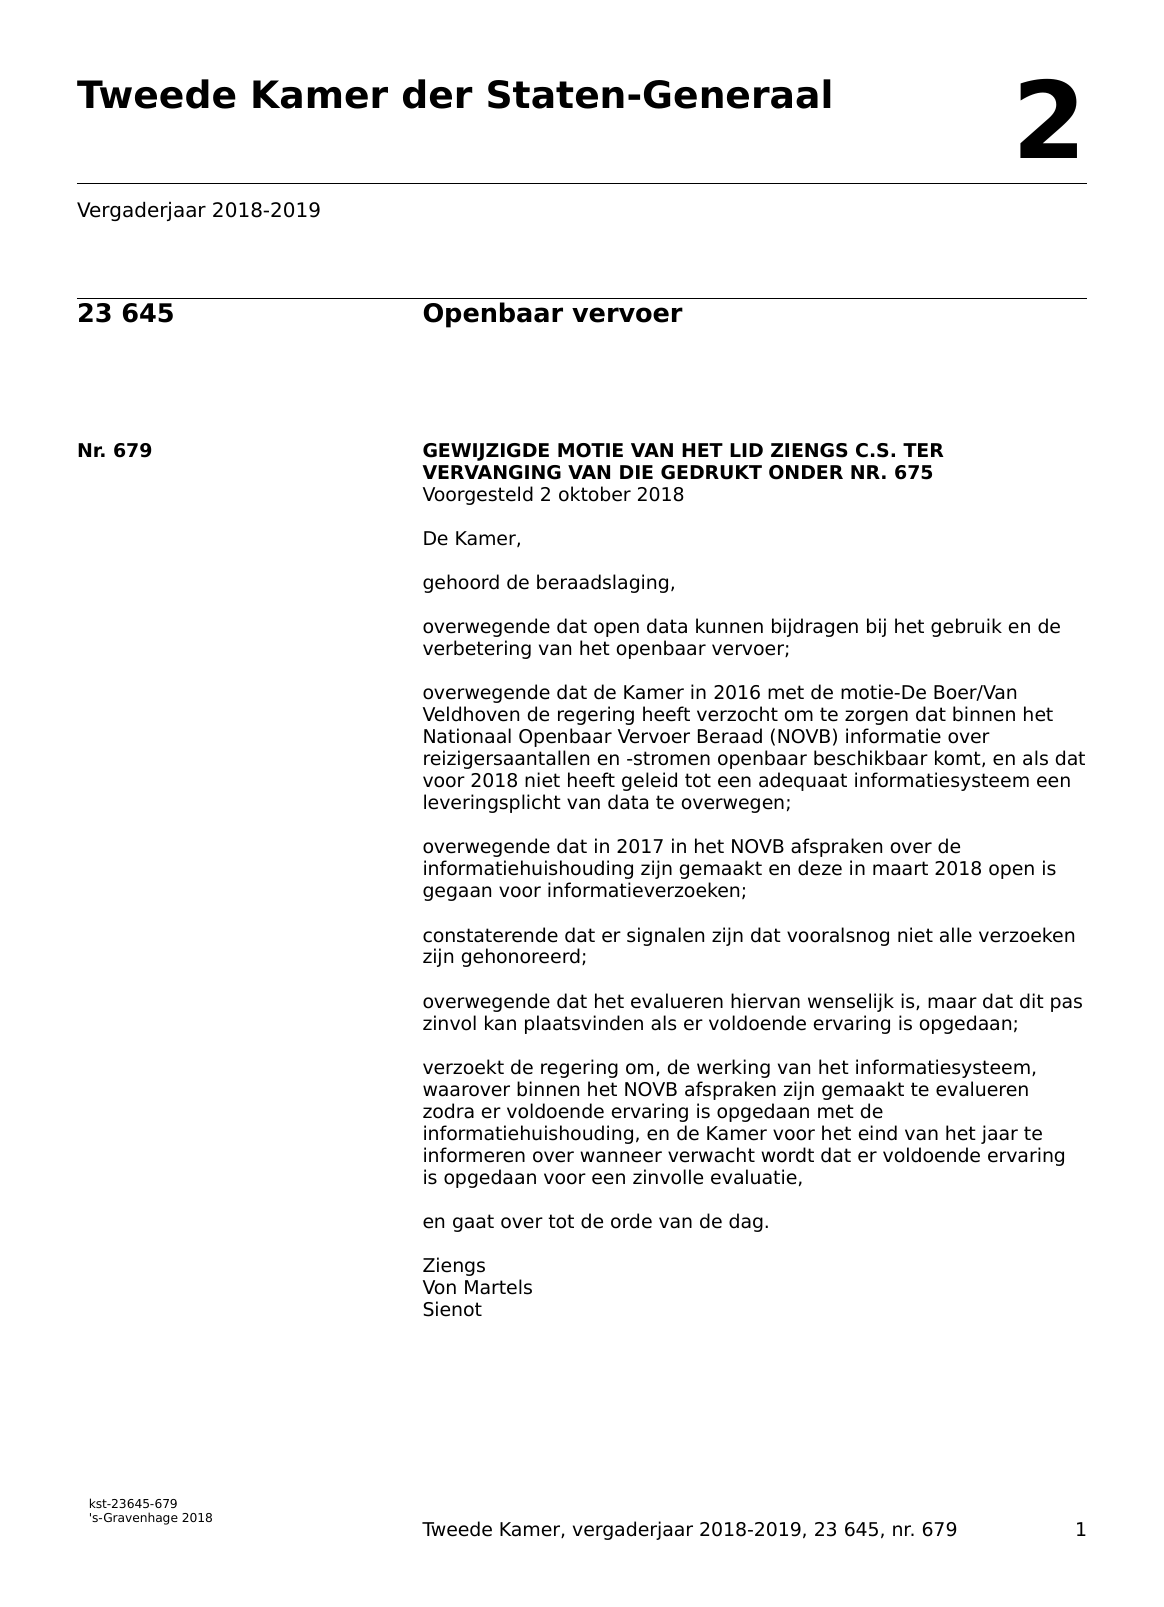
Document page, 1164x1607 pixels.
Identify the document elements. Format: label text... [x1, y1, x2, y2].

text Voorgesteld 2 oktober 2018 [422, 484, 1087, 506]
subtitle 23 645 Openbaar vervoer [77, 299, 1087, 329]
text constaterende dat er signalen zijn dat vooralsnog niet alle verzoeken zijn gehonoreerd; [422, 924, 1087, 968]
text Ziengs [422, 1255, 1087, 1277]
text overwegende dat het evalueren hiervan wenselijk is, maar dat dit pas zinvol kan plaatsvinden als er voldoende ervaring is opgedaan; [422, 991, 1087, 1034]
text verzoekt de regering om, de werking van het informatiesysteem, waarover binnen het NOVB afspraken zijn gemaakt te evalueren zodra er voldoende ervaring is opgedaan met de informatiehuishouding, en de Kamer voor het eind van het jaar te informeren over wanneer verwacht wordt dat er voldoende ervaring is opgedaan voor een zinvolle evaluatie, [422, 1057, 1087, 1189]
table_cell Vergaderjaar 2018-2019 [77, 184, 1087, 298]
text overwegende dat open data kunnen bijdragen bij het gebruik en de verbetering van het openbaar vervoer; [422, 616, 1087, 660]
text Von Martels [422, 1277, 1087, 1299]
text gehoord de beraadslaging, [422, 572, 1087, 594]
text en gaat over tot de orde van de dag. [422, 1211, 1087, 1233]
text De Kamer, [422, 528, 1087, 550]
table_header Tweede Kamer der Staten-Generaal [77, 59, 886, 183]
text overwegende dat in 2017 in het NOVB afspraken over de informatiehuishouding zijn gemaakt en deze in maart 2018 open is gegaan voor informatieverzoeken; [422, 836, 1087, 902]
table_header 2 [886, 59, 1087, 183]
text 's-Gravenhage 2018 [88, 1511, 323, 1525]
text Sienot [422, 1299, 1087, 1321]
text kst-23645-679 [88, 1497, 323, 1511]
subtitle Nr. 679 GEWIJZIGDE MOTIE VAN HET LID ZIENGS C.S. TER VERVANGING VAN DIE GEDRUKT ONDER NR. 675 [77, 440, 1087, 484]
text overwegende dat de Kamer in 2016 met de motie-De Boer/Van Veldhoven de regering heeft verzocht om te zorgen dat binnen het Nationaal Openbaar Vervoer Beraad (NOVB) informatie over reizigersaantallen en -stromen openbaar beschikbaar komt, en als dat voor 2018 niet heeft geleid tot een adequaat informatiesysteem een leveringsplicht van data te overwegen; [422, 682, 1087, 814]
